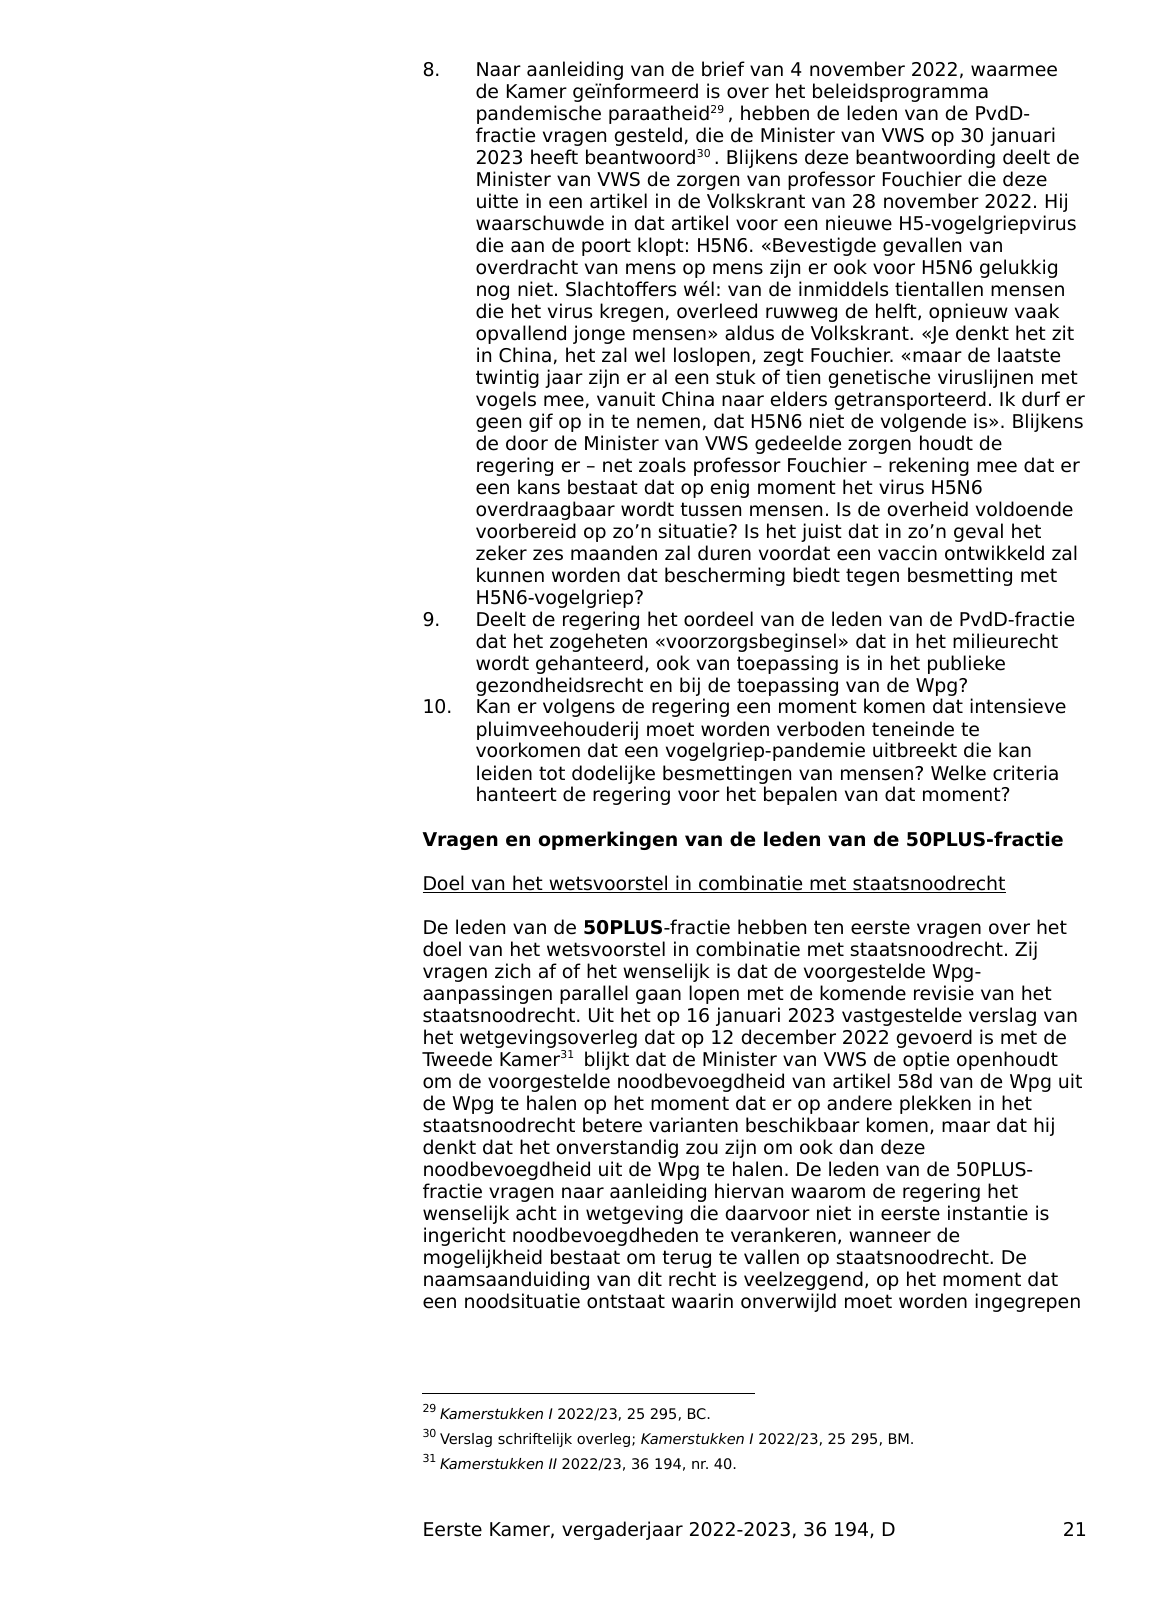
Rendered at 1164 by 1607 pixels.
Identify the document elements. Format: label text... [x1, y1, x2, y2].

text Kamerstukken I 2022/23, 25 295, BC. [422, 1402, 1087, 1424]
text 9. Deelt de regering het oordeel van de leden van de PvdD-fractie dat het zogeheten «voorzorgsbeginsel» dat in het milieurecht wordt gehanteerd, ook van toepassing is in het publieke gezondheidsrecht en bij de toepassing van de Wpg? [422, 608, 1087, 696]
subtitle Doel van het wetsvoorstel in combinatie met staatsnoodrecht [422, 873, 1087, 895]
text Kamerstukken II 2022/23, 36 194, nr. 40. [422, 1452, 1087, 1474]
text 8. Naar aanleiding van de brief van 4 november 2022, waarmee de Kamer geïnformeerd is over het beleidsprogramma pandemische paraatheid, hebben de leden van de PvdD-fractie vragen gesteld, die de Minister van VWS op 30 januari 2023 heeft beantwoord. Blijkens deze beantwoording deelt de Minister van VWS de zorgen van professor Fouchier die deze uitte in een artikel in de Volkskrant van 28 november 2022. Hij waarschuwde in dat artikel voor een nieuwe H5-vogelgriepvirus die aan de poort klopt: H5N6. «Bevestigde gevallen van overdracht van mens op mens zijn er ook voor H5N6 gelukkig nog niet. Slachtoffers wél: van de inmiddels tientallen mensen die het virus kregen, overleed ruwweg de helft, opnieuw vaak opvallend jonge mensen» aldus de Volkskrant. «Je denkt het zit in China, het zal wel loslopen, zegt Fouchier. «maar de laatste twintig jaar zijn er al een stuk of tien genetische viruslijnen met vogels mee, vanuit China naar elders getransporteerd. Ik durf er geen gif op in te nemen, dat H5N6 niet de volgende is». Blijkens de door de Minister van VWS gedeelde zorgen houdt de regering er – net zoals professor Fouchier – rekening mee dat er een kans bestaat dat op enig moment het virus H5N6 overdraagbaar wordt tussen mensen. Is de overheid voldoende voorbereid op zo’n situatie? Is het juist dat in zo’n geval het zeker zes maanden zal duren voordat een vaccin ontwikkeld zal kunnen worden dat bescherming biedt tegen besmetting met H5N6-vogelgriep? [422, 59, 1087, 608]
text Verslag schriftelijk overleg; Kamerstukken I 2022/23, 25 295, BM. [422, 1427, 1087, 1449]
text De leden van de 50PLUS-fractie hebben ten eerste vragen over het doel van het wetsvoorstel in combinatie met staatsnoodrecht. Zij vragen zich af of het wenselijk is dat de voorgestelde Wpg-aanpassingen parallel gaan lopen met de komende revisie van het staatsnoodrecht. Uit het op 16 januari 2023 vastgestelde verslag van het wetgevingsoverleg dat op 12 december 2022 gevoerd is met de Tweede Kamer blijkt dat de Minister van VWS de optie openhoudt om de voorgestelde noodbevoegdheid van artikel 58d van de Wpg uit de Wpg te halen op het moment dat er op andere plekken in het staatsnoodrecht betere varianten beschikbaar komen, maar dat hij denkt dat het onverstandig zou zijn om ook dan deze noodbevoegdheid uit de Wpg te halen. De leden van de 50PLUS-fractie vragen naar aanleiding hiervan waarom de regering het wenselijk acht in wetgeving die daarvoor niet in eerste instantie is ingericht noodbevoegdheden te verankeren, wanneer de mogelijkheid bestaat om terug te vallen op staatsnoodrecht. De naamsaanduiding van dit recht is veelzeggend, op het moment dat een noodsituatie ontstaat waarin onverwijld moet worden ingegrepen [422, 917, 1087, 1312]
text 10. Kan er volgens de regering een moment komen dat intensieve pluimveehouderij moet worden verboden teneinde te voorkomen dat een vogelgriep-pandemie uitbreekt die kan leiden tot dodelijke besmettingen van mensen? Welke criteria hanteert de regering voor het bepalen van dat moment? [422, 696, 1087, 806]
subtitle Vragen en opmerkingen van de leden van de 50PLUS-fractie [422, 828, 1087, 851]
